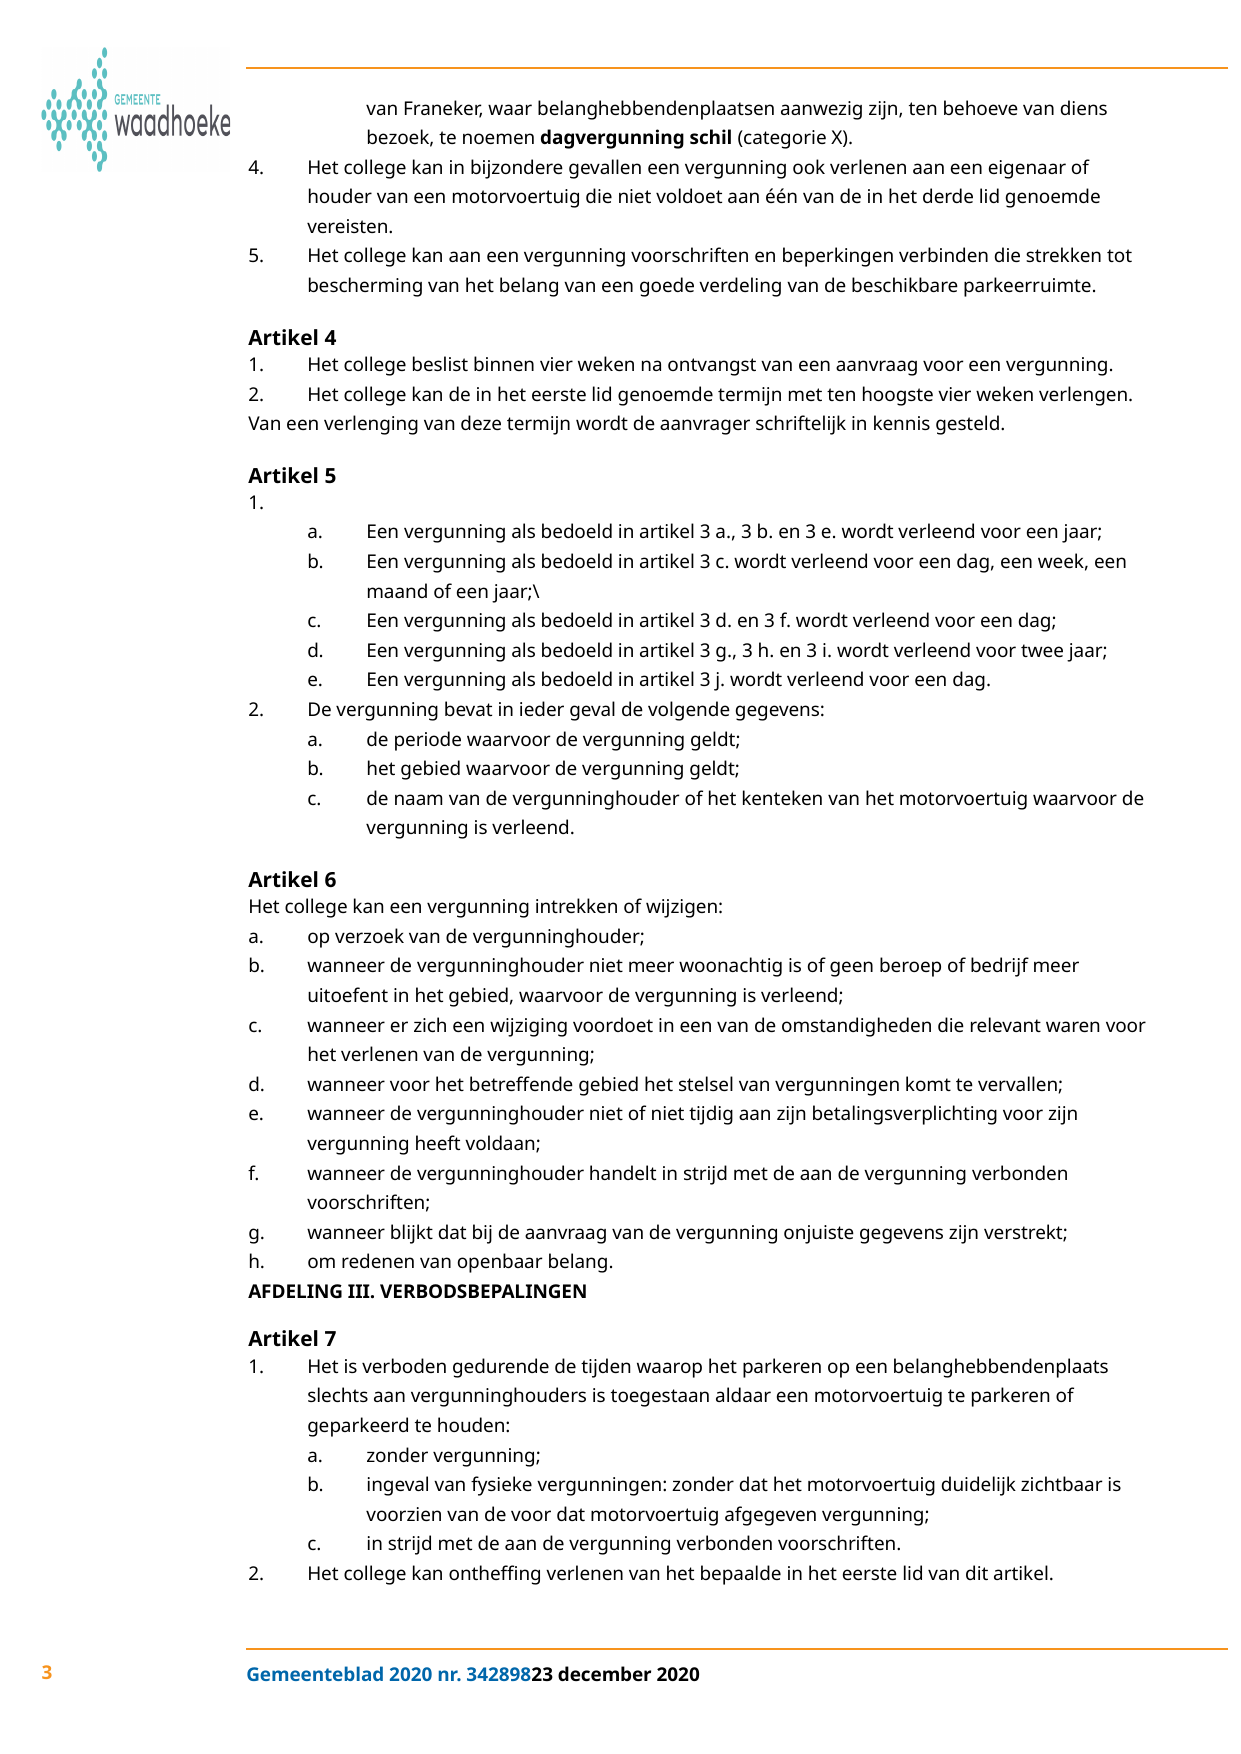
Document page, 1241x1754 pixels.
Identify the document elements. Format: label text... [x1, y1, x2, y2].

list De vergunning bevat in ieder geval de volgende gegevens: [248, 696, 1152, 722]
text AFDELING III. VERBODSBEPALINGEN [248, 1278, 1152, 1304]
list de naam van de vergunninghouder of het kenteken van het motorvoertuig waarvoor de vergunning is verleend. [307, 785, 1152, 840]
list de periode waarvoor de vergunning geldt; [307, 726, 1152, 752]
text Van een verlenging van deze termijn wordt de aanvrager schriftelijk in kennis gesteld. [248, 410, 1152, 436]
list wanneer de vergunninghouder niet of niet tijdig aan zijn betalingsverplichting voor zijn vergunning heeft voldaan; [248, 1101, 1152, 1156]
list wanneer de vergunninghouder niet meer woonachtig is of geen beroep of bedrijf meer uitoefent in het gebied, waarvoor de vergunning is verleend; [248, 953, 1152, 1008]
text Artikel 5 [248, 461, 1152, 489]
list op verzoek van de vergunninghouder; [248, 923, 1152, 949]
list Het college beslist binnen vier weken na ontvangst van een aanvraag voor een vergunning. [248, 351, 1152, 377]
list om redenen van openbaar belang. [248, 1248, 1152, 1274]
list in strijd met de aan de vergunning verbonden voorschriften. [307, 1531, 1152, 1556]
picture [41, 47, 231, 172]
text Artikel 4 [248, 323, 1152, 351]
list Het college kan in bijzondere gevallen een vergunning ook verlenen aan een eigenaar of houder van een motorvoertuig die niet voldoet aan één van de in het derde lid genoemde vereisten. [248, 154, 1152, 239]
list ingeval van fysieke vergunningen: zonder dat het motorvoertuig duidelijk zichtbaar is voorzien van de voor dat motorvoertuig afgegeven vergunning; [307, 1471, 1152, 1527]
list Een vergunning als bedoeld in artikel 3 g., 3 h. en 3 i. wordt verleend voor twee jaar; [307, 637, 1152, 663]
list wanneer er zich een wijziging voordoet in een van de omstandigheden die relevant waren voor het verlenen van de vergunning; [248, 1012, 1152, 1067]
list het gebied waarvoor de vergunning geldt; [307, 755, 1152, 781]
text Het college kan een vergunning intrekken of wijzigen: [248, 893, 1152, 919]
list wanneer voor het betreffende gebied het stelsel van vergunningen komt te vervallen; [248, 1071, 1152, 1097]
list zonder vergunning; [307, 1442, 1152, 1467]
list Het college kan ontheffing verlenen van het bepaalde in het eerste lid van dit artikel. [248, 1560, 1152, 1586]
list Het college kan de in het eerste lid genoemde termijn met ten hoogste vier weken verlengen. [248, 381, 1152, 406]
list Een vergunning als bedoeld in artikel 3 a., 3 b. en 3 e. wordt verleend voor een jaar; [307, 519, 1152, 544]
list Het college kan aan een vergunning voorschriften en beperkingen verbinden die strekken tot bescherming van het belang van een goede verdeling van de beschikbare parkeerruimte. [248, 243, 1152, 298]
text Artikel 6 [248, 865, 1152, 893]
list Een vergunning als bedoeld in artikel 3 j. wordt verleend voor een dag. [307, 667, 1152, 692]
list wanneer de vergunninghouder handelt in strijd met de aan de vergunning verbonden voorschriften; [248, 1160, 1152, 1215]
list Het is verboden gedurende de tijden waarop het parkeren op een belanghebbendenplaats slechts aan vergunninghouders is toegestaan aldaar een motorvoertuig te parkeren of geparkeerd te houden: [248, 1353, 1152, 1438]
list van Franeker, waar belanghebbendenplaatsen aanwezig zijn, ten behoeve van diens bezoek, te noemen dagvergunning schil (categorie X). [307, 95, 1152, 150]
list Een vergunning als bedoeld in artikel 3 d. en 3 f. wordt verleend voor een dag; [307, 607, 1152, 633]
list Een vergunning als bedoeld in artikel 3 c. wordt verleend voor een dag, een week, een maand of een jaar;\ [307, 548, 1152, 604]
list wanneer blijkt dat bij de aanvraag van de vergunning onjuiste gegevens zijn verstrekt; [248, 1219, 1152, 1244]
text Artikel 7 [248, 1324, 1152, 1353]
